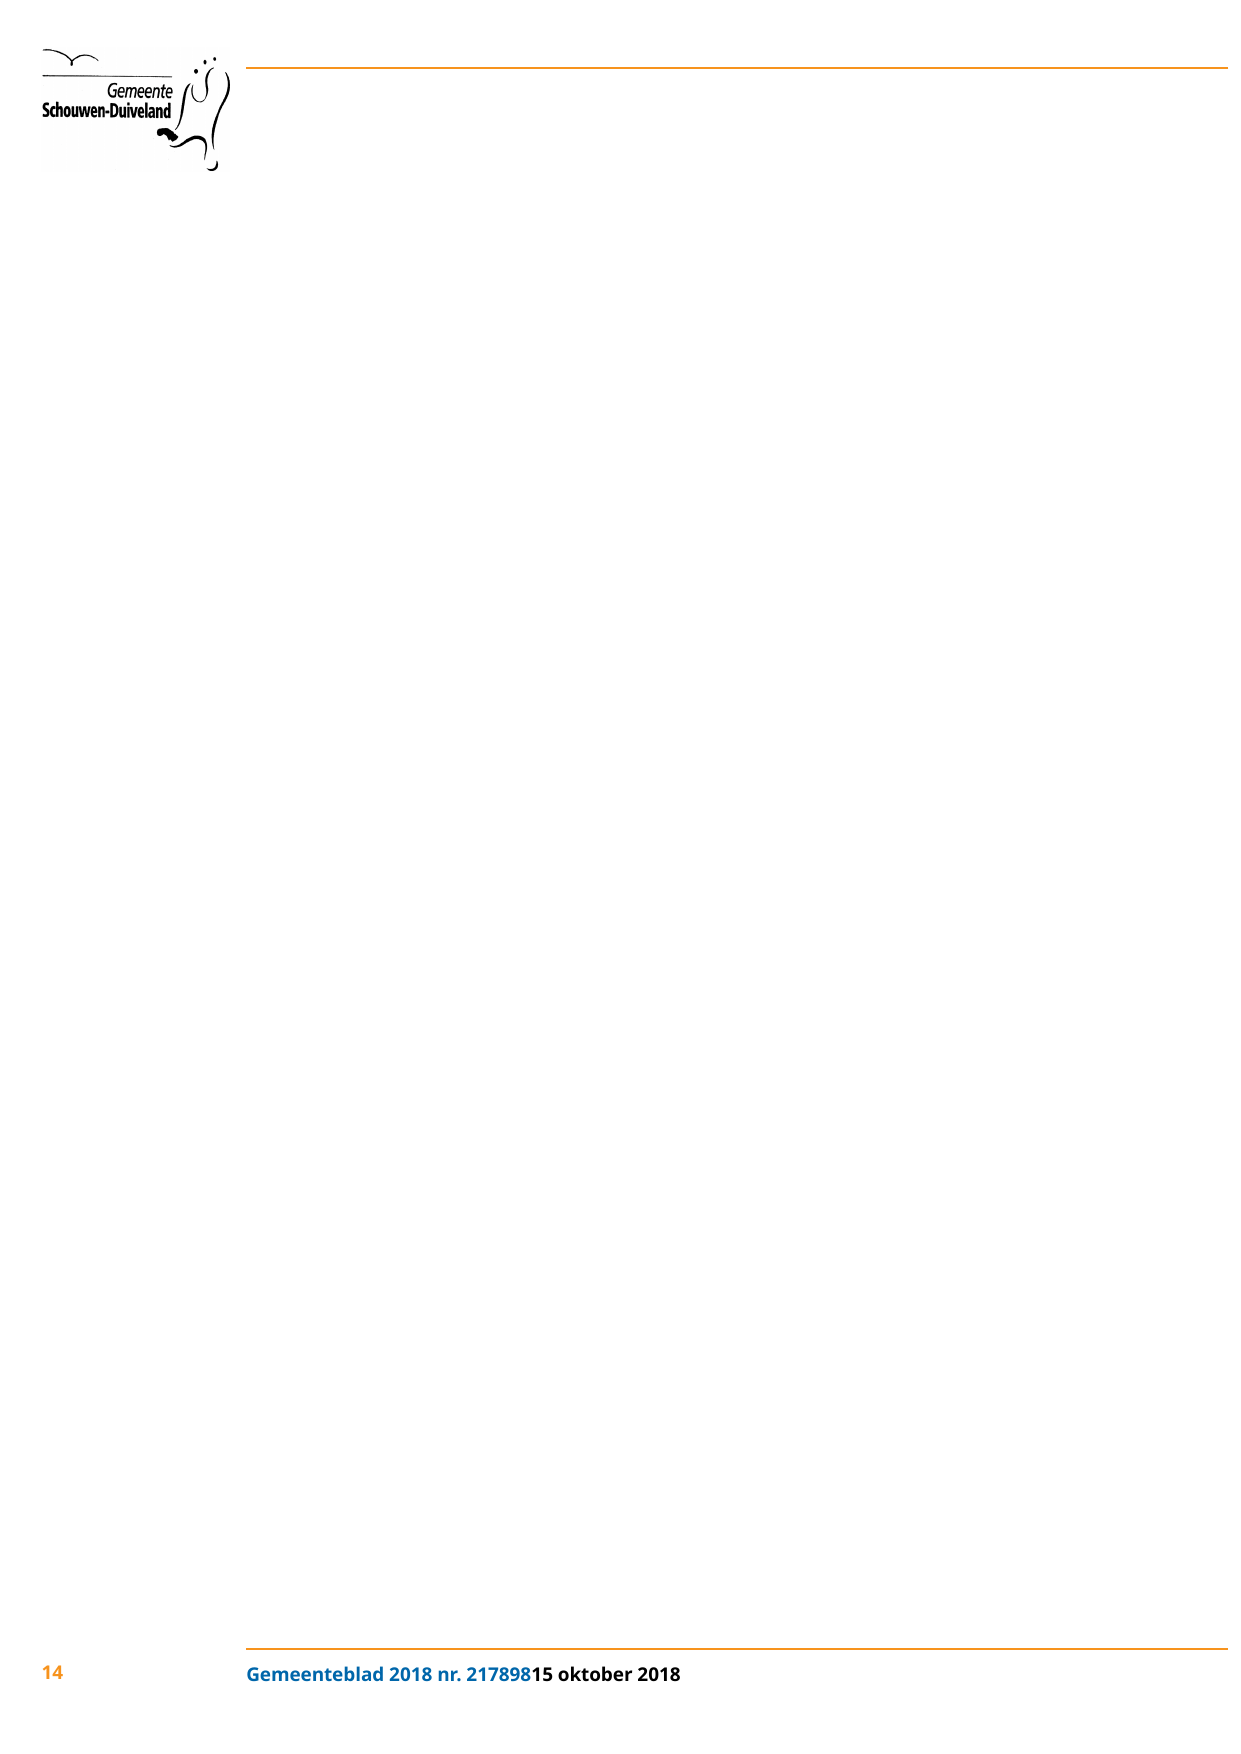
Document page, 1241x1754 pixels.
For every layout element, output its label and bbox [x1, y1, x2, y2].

picture [41, 47, 231, 172]
